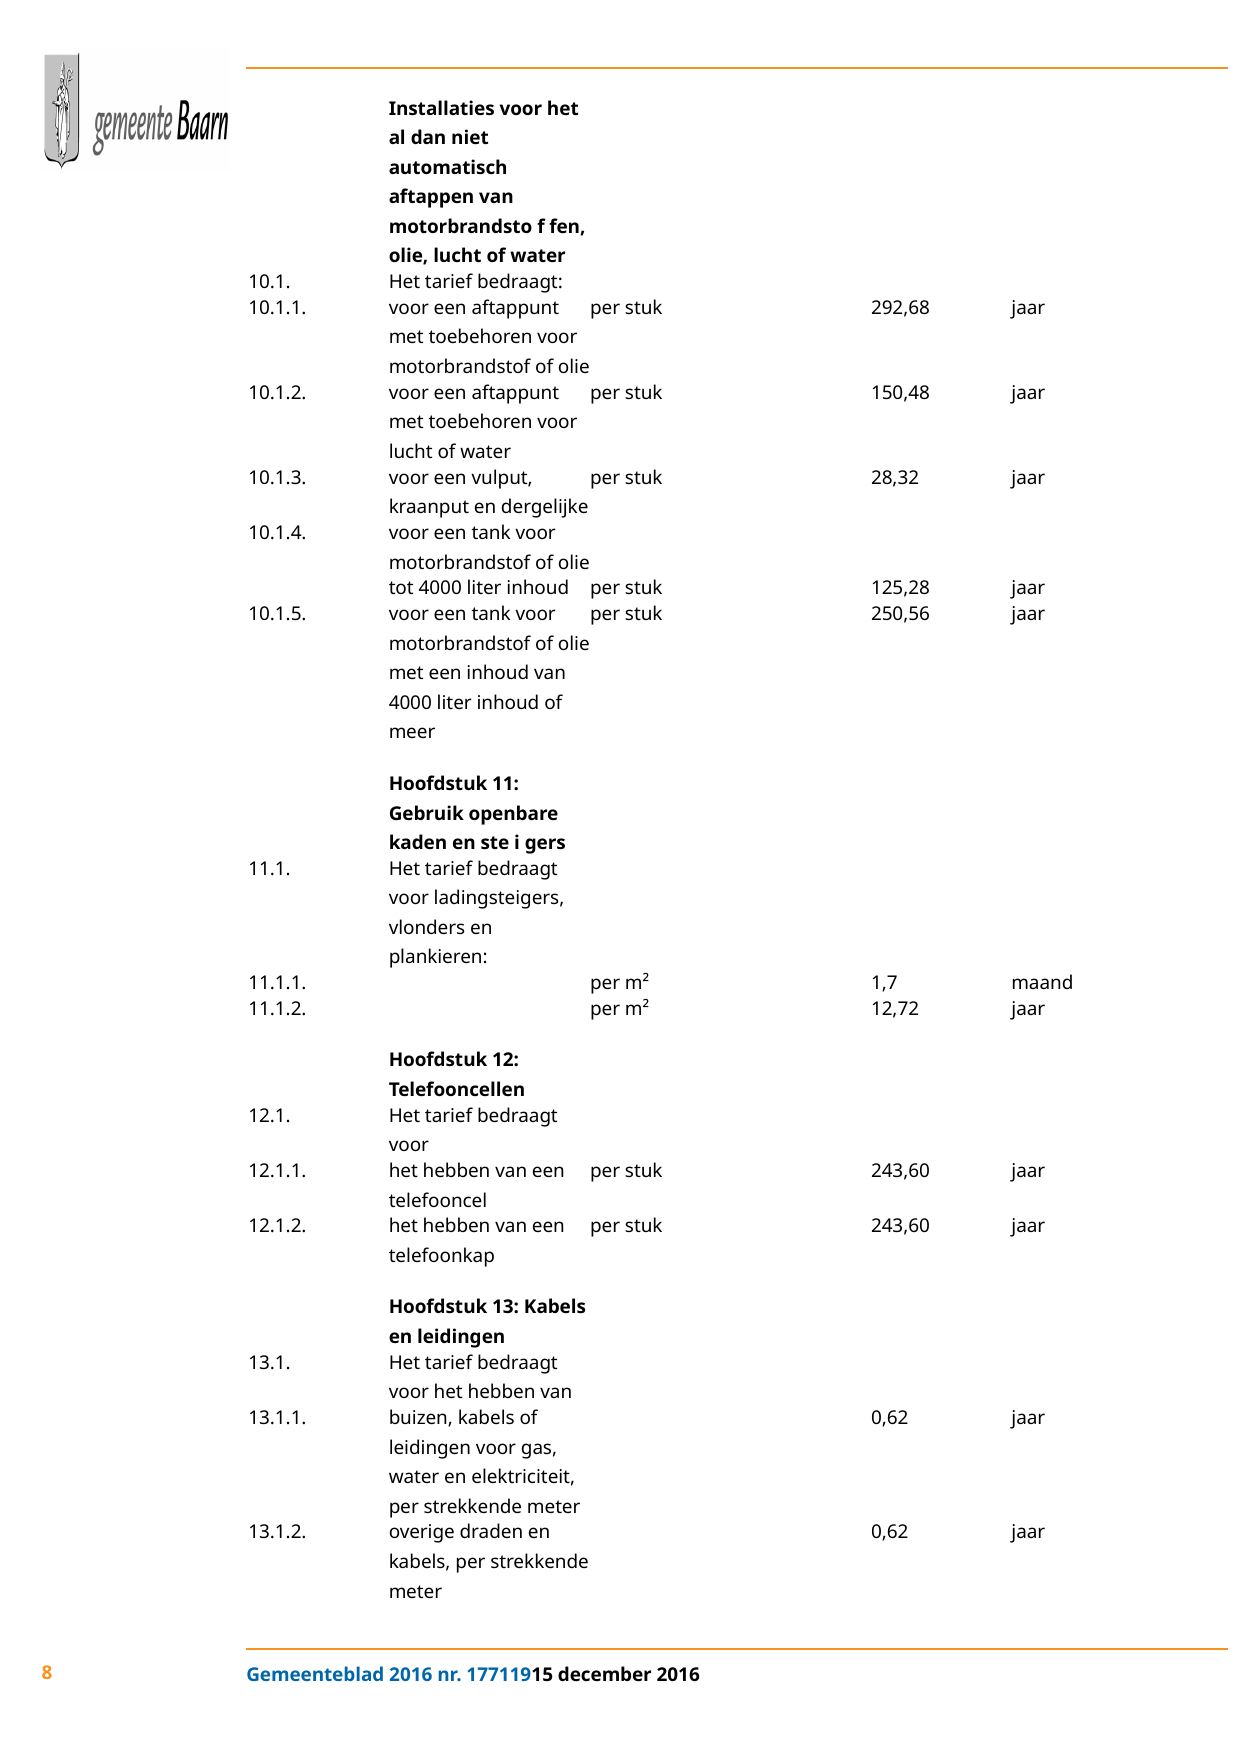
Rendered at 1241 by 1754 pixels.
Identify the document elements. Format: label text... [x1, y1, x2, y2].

table_cell per m² [590, 995, 730, 1021]
table_cell [1011, 1349, 1152, 1404]
table_cell [590, 1294, 730, 1349]
table_cell [389, 995, 590, 1021]
table_cell [1011, 744, 1152, 770]
table_cell [1011, 1047, 1152, 1102]
table_cell [590, 1404, 730, 1519]
table_cell per stuk [590, 379, 730, 464]
table_cell [871, 770, 1011, 855]
table_cell [590, 770, 730, 855]
table_cell per stuk [590, 464, 730, 519]
table_cell voor een tank voor motorbrandstof of olie met een inhoud van 4000 liter inhoud of meer [389, 600, 590, 744]
table_cell [730, 1157, 871, 1213]
table_cell [590, 1102, 730, 1157]
table_cell [1011, 269, 1152, 294]
table_cell 11.1.1. [248, 970, 388, 995]
table_cell [590, 1021, 730, 1047]
table_cell jaar [1011, 294, 1152, 379]
table_cell voor een aftappunt met toebehoren voor lucht of water [389, 379, 590, 464]
table_cell [730, 995, 871, 1021]
table_cell [730, 1213, 871, 1268]
table_cell [730, 519, 871, 574]
table_cell [871, 1294, 1011, 1349]
table_cell 10.1.5. [248, 600, 388, 744]
table_cell [730, 1404, 871, 1519]
table_cell 12.1.2. [248, 1213, 388, 1268]
table_cell [871, 1047, 1011, 1102]
table_cell [730, 1021, 871, 1047]
table_cell overige draden en kabels, per strekkende meter [389, 1519, 590, 1604]
table_cell per stuk [590, 1213, 730, 1268]
table_cell 12.1. [248, 1102, 388, 1157]
table_cell [248, 1294, 388, 1349]
table_cell 12.1.1. [248, 1157, 388, 1213]
table_cell [730, 770, 871, 855]
table_cell [1011, 855, 1152, 969]
table_cell [871, 269, 1011, 294]
table_cell [590, 1047, 730, 1102]
table_cell [730, 1047, 871, 1102]
table_cell buizen, kabels of leidingen voor gas, water en elektriciteit, per strekkende meter [389, 1404, 590, 1519]
table_cell per stuk [590, 600, 730, 744]
table_cell jaar [1011, 1213, 1152, 1268]
table_cell [1011, 1021, 1152, 1047]
table_cell [1011, 1268, 1152, 1294]
table_cell [590, 95, 730, 268]
table_cell [1011, 1102, 1152, 1157]
table_cell [590, 855, 730, 969]
table_cell 150,48 [871, 379, 1011, 464]
table_cell [730, 1102, 871, 1157]
table_cell Het tarief bedraagt voor het hebben van [389, 1349, 590, 1404]
table_cell 0,62 [871, 1519, 1011, 1604]
table_cell jaar [1011, 995, 1152, 1021]
table_cell 13.1. [248, 1349, 388, 1404]
table_cell 13.1.2. [248, 1519, 388, 1604]
table_cell 10.1.2. [248, 379, 388, 464]
table_cell voor een aftappunt met toebehoren voor motorbrandstof of olie [389, 294, 590, 379]
table_cell [730, 1349, 871, 1404]
table_cell [730, 464, 871, 519]
table_cell jaar [1011, 379, 1152, 464]
table_cell [248, 744, 388, 770]
table_cell [1011, 1294, 1152, 1349]
table_cell [871, 1268, 1011, 1294]
table_cell Hoofdstuk 13: Kabels en leidingen [389, 1294, 590, 1349]
table_cell tot 4000 liter inhoud [389, 575, 590, 600]
table_cell [248, 575, 388, 600]
table_cell [730, 1519, 871, 1604]
table_cell 292,68 [871, 294, 1011, 379]
table_cell 10.1.3. [248, 464, 388, 519]
table_cell 243,60 [871, 1213, 1011, 1268]
table_cell Hoofdstuk 12: Telefooncellen [389, 1047, 590, 1102]
picture [41, 47, 231, 172]
table_cell 11.1. [248, 855, 388, 969]
table_cell voor een tank voor motorbrandstof of olie [389, 519, 590, 574]
table_cell voor een vulput, kraanput en dergelijke [389, 464, 590, 519]
table_cell Het tarief bedraagt voor [389, 1102, 590, 1157]
table_cell [389, 744, 590, 770]
table_cell [730, 95, 871, 268]
table_cell Het tarief bedraagt: [389, 269, 590, 294]
table_cell 10.1.1. [248, 294, 388, 379]
table_cell 28,32 [871, 464, 1011, 519]
table_cell [248, 1268, 388, 1294]
table_cell [389, 1268, 590, 1294]
table_cell 10.1. [248, 269, 388, 294]
table_cell [590, 1349, 730, 1404]
table_cell [871, 1349, 1011, 1404]
table_cell [730, 1268, 871, 1294]
table_cell Het tarief bedraagt voor ladingsteigers, vlonders en plankieren: [389, 855, 590, 969]
table_cell [871, 519, 1011, 574]
table_cell [1011, 519, 1152, 574]
table_cell [871, 855, 1011, 969]
table_cell [730, 575, 871, 600]
table_cell [590, 269, 730, 294]
table_cell [871, 1021, 1011, 1047]
table_cell [871, 744, 1011, 770]
table_cell [730, 1294, 871, 1349]
table_cell [871, 1102, 1011, 1157]
table_cell jaar [1011, 1519, 1152, 1604]
table_cell 1,7 [871, 970, 1011, 995]
table_cell [730, 379, 871, 464]
table_cell maand [1011, 970, 1152, 995]
table_cell [590, 1268, 730, 1294]
table_cell [1011, 770, 1152, 855]
table_cell [248, 1047, 388, 1102]
table_cell het hebben van een telefooncel [389, 1157, 590, 1213]
table_cell per stuk [590, 294, 730, 379]
table_cell [389, 970, 590, 995]
table_cell 0,62 [871, 1404, 1011, 1519]
table_cell jaar [1011, 1404, 1152, 1519]
table_cell [590, 744, 730, 770]
table_cell 11.1.2. [248, 995, 388, 1021]
table_cell het hebben van een telefoonkap [389, 1213, 590, 1268]
table_cell [730, 855, 871, 969]
table_cell [730, 294, 871, 379]
table_cell per stuk [590, 1157, 730, 1213]
table_cell [248, 95, 388, 268]
table_cell [730, 970, 871, 995]
table_cell [871, 95, 1011, 268]
table_cell 250,56 [871, 600, 1011, 744]
table_cell jaar [1011, 464, 1152, 519]
table_cell jaar [1011, 600, 1152, 744]
table_cell per stuk [590, 575, 730, 600]
table_cell per m² [590, 970, 730, 995]
table_cell 125,28 [871, 575, 1011, 600]
table_cell [590, 1519, 730, 1604]
table_cell [389, 1021, 590, 1047]
table_cell [730, 269, 871, 294]
table_cell 12,72 [871, 995, 1011, 1021]
table_cell 243,60 [871, 1157, 1011, 1213]
table_cell Hoofdstuk 11: Gebruik openbare kaden en ste i gers [389, 770, 590, 855]
table_cell [1011, 95, 1152, 268]
table_cell [590, 519, 730, 574]
table_cell [730, 744, 871, 770]
table_cell 10.1.4. [248, 519, 388, 574]
table_cell Installaties voor het al dan niet automatisch aftappen van motorbrandsto f fen, olie, lucht of water [389, 95, 590, 268]
table_cell 13.1.1. [248, 1404, 388, 1519]
table_cell jaar [1011, 1157, 1152, 1213]
table_cell [248, 1021, 388, 1047]
table_cell [248, 770, 388, 855]
table_cell jaar [1011, 575, 1152, 600]
table_cell [730, 600, 871, 744]
